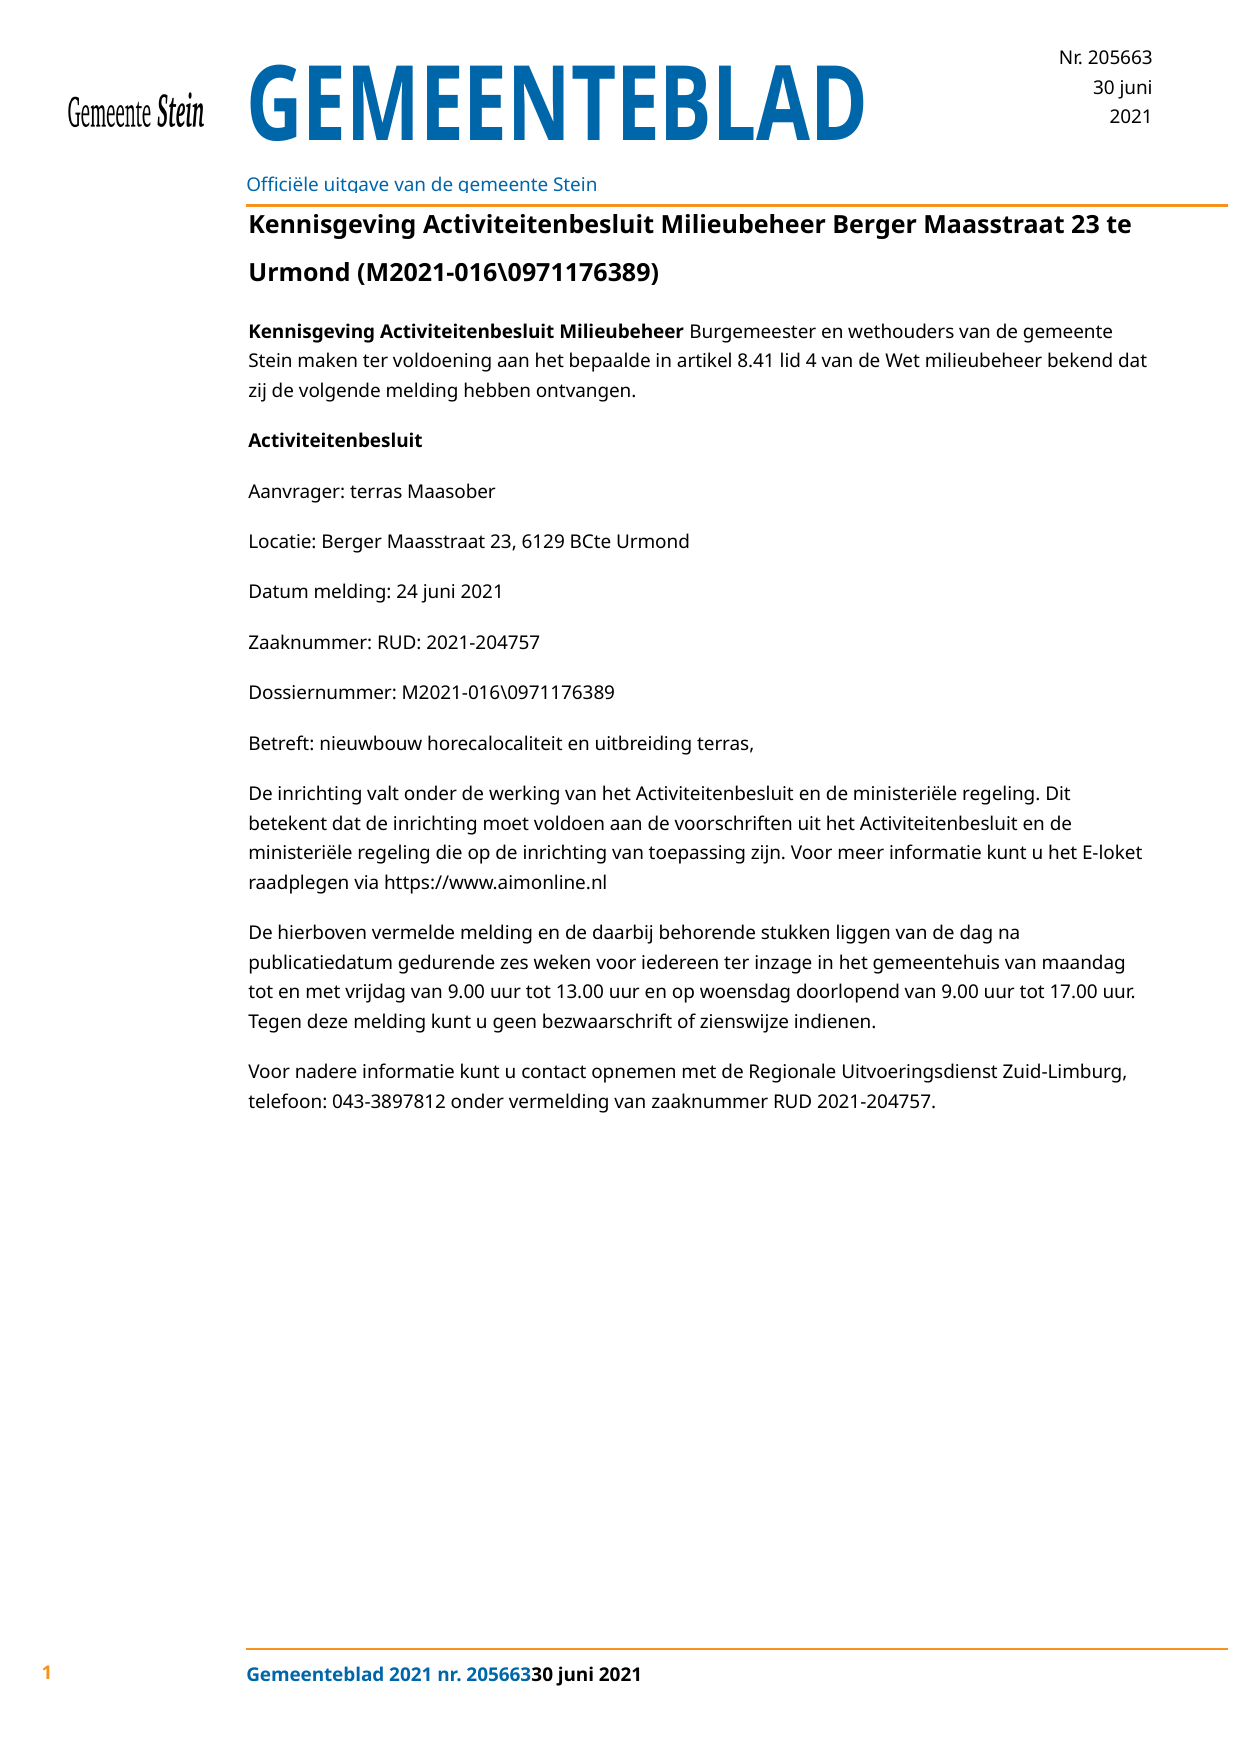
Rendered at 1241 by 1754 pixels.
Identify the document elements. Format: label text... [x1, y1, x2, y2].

text Voor nadere informatie kunt u contact opnemen met de Regionale Uitvoeringsdienst Zuid-Limburg, telefoon: 043-3897812 onder vermelding van zaaknummer RUD 2021-204757. [248, 1059, 1152, 1114]
text Kennisgeving Activiteitenbesluit Milieubeheer Berger Maasstraat 23 te Urmond (M2021-016\0971176389) [248, 207, 1152, 288]
text Activiteitenbesluit [248, 427, 1152, 453]
text Kennisgeving Activiteitenbesluit Milieubeheer Burgemeester en wethouders van de gemeente Stein maken ter voldoening aan het bepaalde in artikel 8.41 lid 4 van de Wet milieubeheer bekend dat zij de volgende melding hebben ontvangen. [248, 318, 1152, 403]
text Betreft: nieuwbouw horecalocaliteit en uitbreiding terras, [248, 730, 1152, 756]
text Datum melding: 24 juni 2021 [248, 579, 1152, 604]
text De hierboven vermelde melding en de daarbij behorende stukken liggen van de dag na publicatiedatum gedurende zes weken voor iedereen ter inzage in het gemeentehuis van maandag tot en met vrijdag van 9.00 uur tot 13.00 uur en op woensdag doorlopend van 9.00 uur tot 17.00 uur. Tegen deze melding kunt u geen bezwaarschrift of zienswijze indienen. [248, 919, 1152, 1034]
text Zaaknummer: RUD: 2021-204757 [248, 629, 1152, 655]
text Dossiernummer: M2021-016\0971176389 [248, 679, 1152, 705]
text De inrichting valt onder de werking van het Activiteitenbesluit en de ministeriële regeling. Dit betekent dat de inrichting moet voldoen aan de voorschriften uit het Activiteitenbesluit en de ministeriële regeling die op de inrichting van toepassing zijn. Voor meer informatie kunt u het E-loket raadplegen via https://www.aimonline.nl [248, 780, 1152, 895]
picture [41, 47, 231, 172]
text Locatie: Berger Maasstraat 23, 6129 BCte Urmond [248, 528, 1152, 554]
text Aanvrager: terras Maasober [248, 478, 1152, 504]
